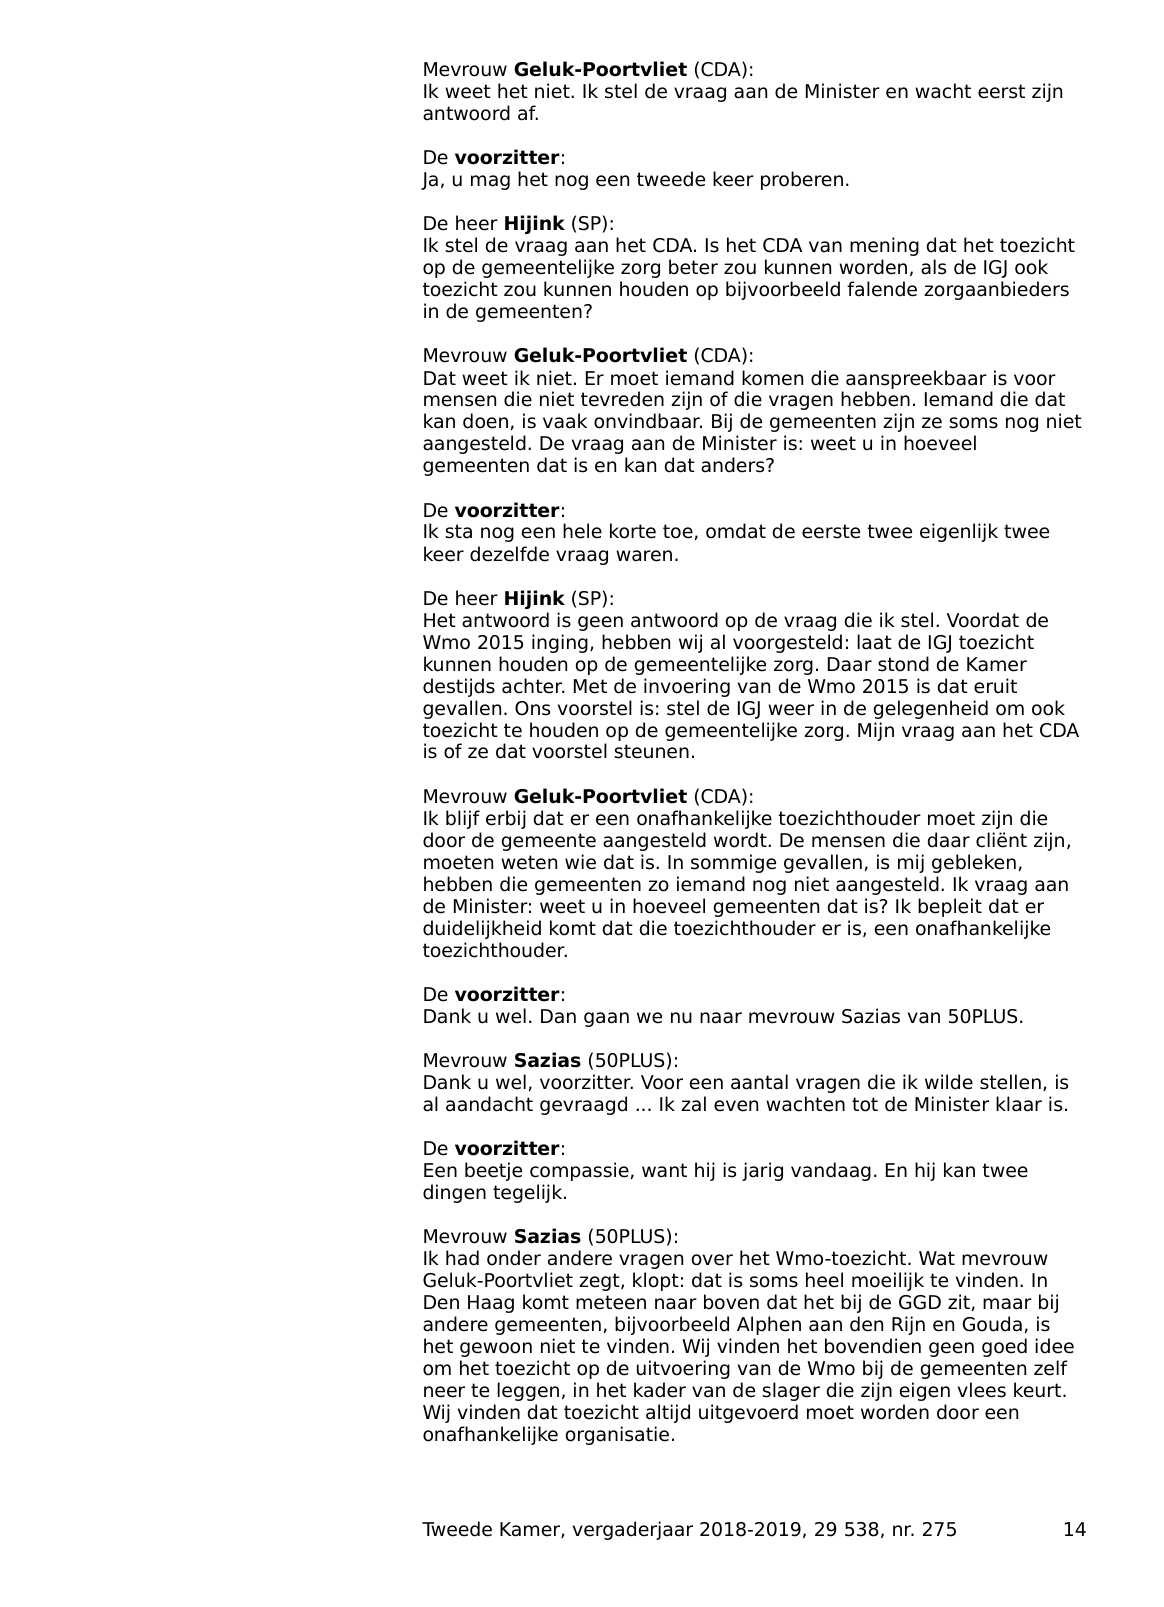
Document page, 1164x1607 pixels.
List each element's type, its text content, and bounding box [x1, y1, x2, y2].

text Mevrouw Geluk-Poortvliet (CDA): [422, 345, 1087, 367]
text De voorzitter: [422, 984, 1087, 1006]
text Een beetje compassie, want hij is jarig vandaag. En hij kan twee dingen tegelijk. [422, 1160, 1087, 1204]
text Mevrouw Geluk-Poortvliet (CDA): [422, 786, 1087, 808]
text De heer Hijink (SP): [422, 213, 1087, 235]
text Dank u wel. Dan gaan we nu naar mevrouw Sazias van 50PLUS. [422, 1006, 1087, 1028]
text De voorzitter: [422, 1138, 1087, 1160]
text Ja, u mag het nog een tweede keer proberen. [422, 169, 1087, 191]
text Ik had onder andere vragen over het Wmo-toezicht. Wat mevrouw Geluk-Poortvliet zegt, klopt: dat is soms heel moeilijk te vinden. In Den Haag komt meteen naar boven dat het bij de GGD zit, maar bij andere gemeenten, bijvoorbeeld Alphen aan den Rijn en Gouda, is het gewoon niet te vinden. Wij vinden het bovendien geen goed idee om het toezicht op de uitvoering van de Wmo bij de gemeenten zelf neer te leggen, in het kader van de slager die zijn eigen vlees keurt. Wij vinden dat toezicht altijd uitgevoerd moet worden door een onafhankelijke organisatie. [422, 1248, 1087, 1446]
text Ik sta nog een hele korte toe, omdat de eerste twee eigenlijk twee keer dezelfde vraag waren. [422, 521, 1087, 565]
text Mevrouw Sazias (50PLUS): [422, 1050, 1087, 1072]
text Ik blijf erbij dat er een onafhankelijke toezichthouder moet zijn die door de gemeente aangesteld wordt. De mensen die daar cliënt zijn, moeten weten wie dat is. In sommige gevallen, is mij gebleken, hebben die gemeenten zo iemand nog niet aangesteld. Ik vraag aan de Minister: weet u in hoeveel gemeenten dat is? Ik bepleit dat er duidelijkheid komt dat die toezichthouder er is, een onafhankelijke toezichthouder. [422, 808, 1087, 961]
text De heer Hijink (SP): [422, 588, 1087, 609]
text Dank u wel, voorzitter. Voor een aantal vragen die ik wilde stellen, is al aandacht gevraagd ... Ik zal even wachten tot de Minister klaar is. [422, 1072, 1087, 1116]
text De voorzitter: [422, 499, 1087, 521]
text Ik stel de vraag aan het CDA. Is het CDA van mening dat het toezicht op de gemeentelijke zorg beter zou kunnen worden, als de IGJ ook toezicht zou kunnen houden op bijvoorbeeld falende zorgaanbieders in de gemeenten? [422, 235, 1087, 323]
text De voorzitter: [422, 147, 1087, 169]
text Dat weet ik niet. Er moet iemand komen die aanspreekbaar is voor mensen die niet tevreden zijn of die vragen hebben. Iemand die dat kan doen, is vaak onvindbaar. Bij de gemeenten zijn ze soms nog niet aangesteld. De vraag aan de Minister is: weet u in hoeveel gemeenten dat is en kan dat anders? [422, 367, 1087, 477]
text Het antwoord is geen antwoord op de vraag die ik stel. Voordat de Wmo 2015 inging, hebben wij al voorgesteld: laat de IGJ toezicht kunnen houden op de gemeentelijke zorg. Daar stond de Kamer destijds achter. Met de invoering van de Wmo 2015 is dat eruit gevallen. Ons voorstel is: stel de IGJ weer in de gelegenheid om ook toezicht te houden op de gemeentelijke zorg. Mijn vraag aan het CDA is of ze dat voorstel steunen. [422, 609, 1087, 763]
text Mevrouw Sazias (50PLUS): [422, 1226, 1087, 1248]
text Mevrouw Geluk-Poortvliet (CDA): [422, 59, 1087, 81]
text Ik weet het niet. Ik stel de vraag aan de Minister en wacht eerst zijn antwoord af. [422, 81, 1087, 125]
